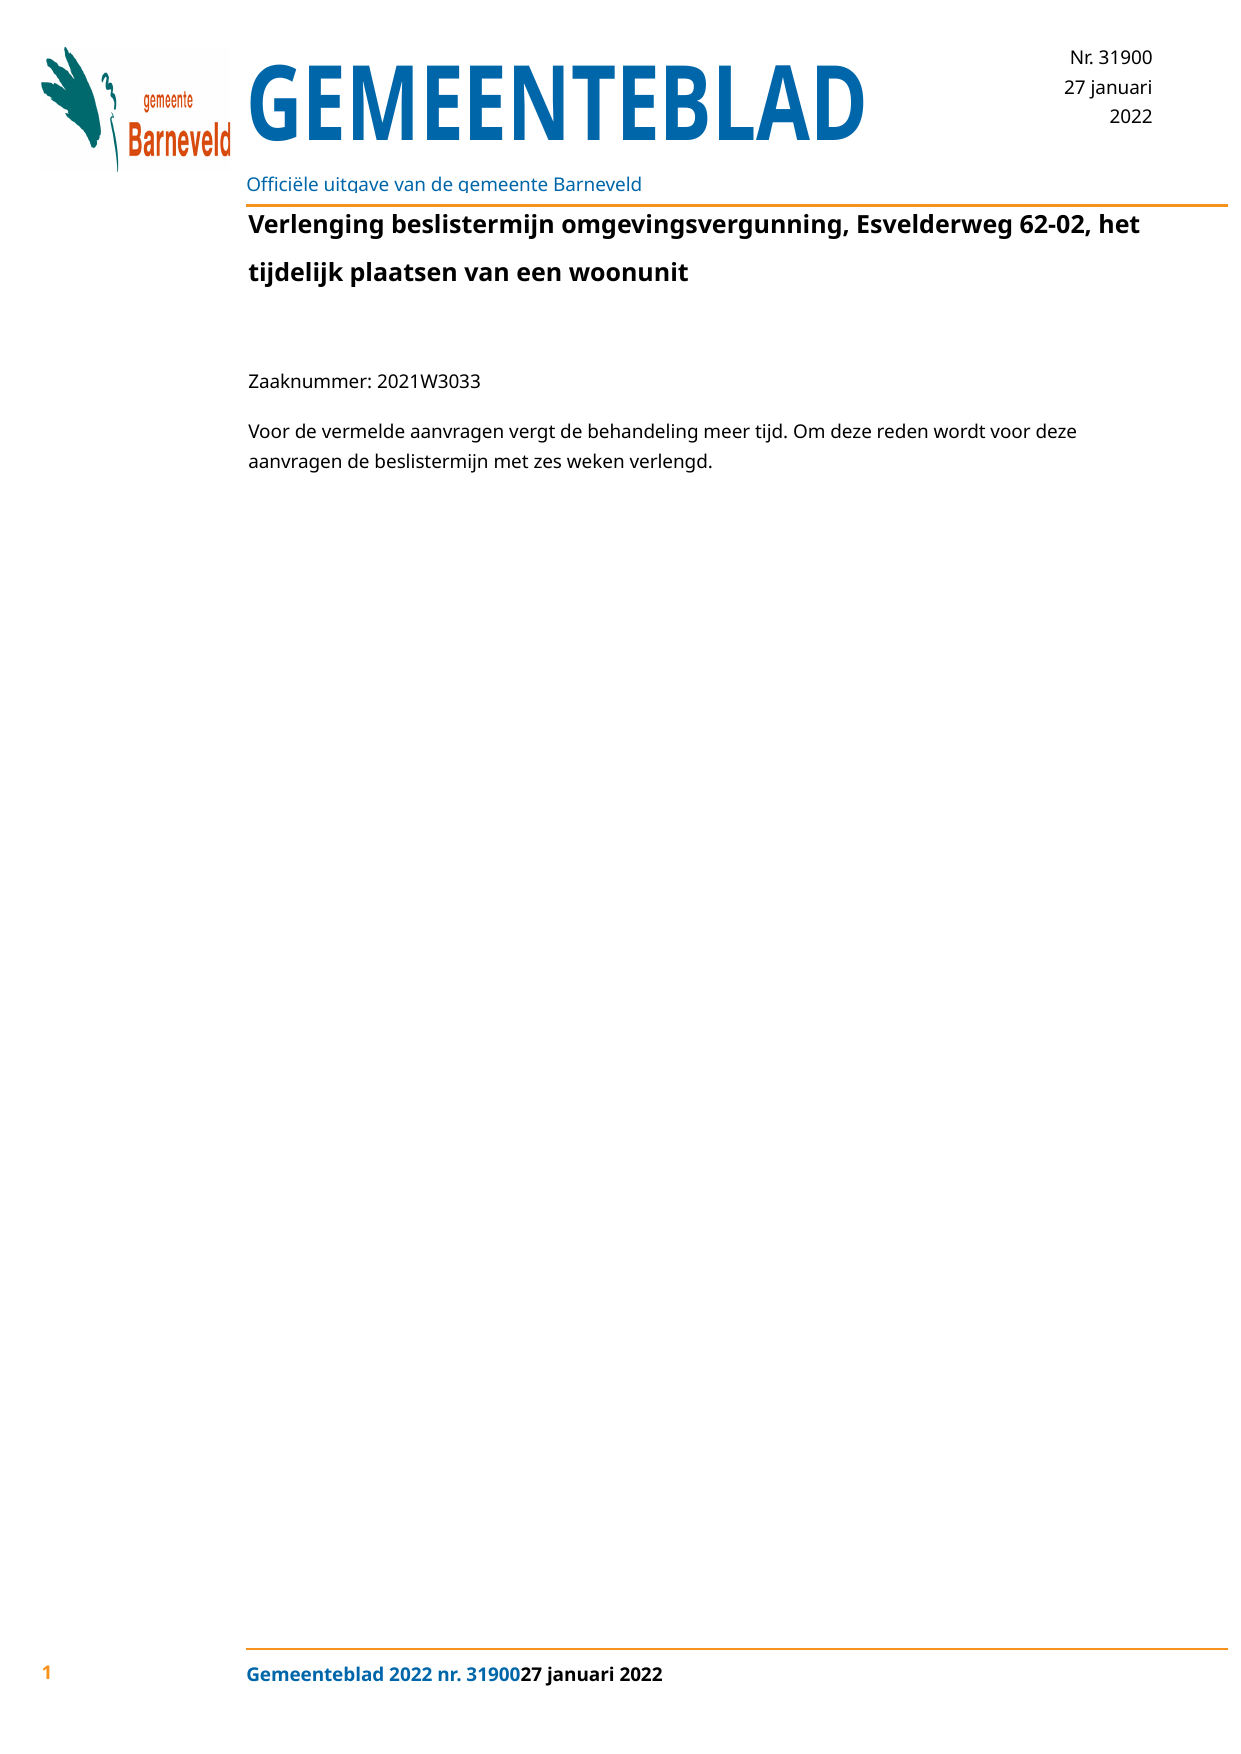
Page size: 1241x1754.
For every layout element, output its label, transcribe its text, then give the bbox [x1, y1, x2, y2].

text Verlenging beslistermijn omgevingsvergunning, Esvelderweg 62-02, het tijdelijk plaatsen van een woonunit [248, 207, 1152, 288]
text Voor de vermelde aanvragen vergt de behandeling meer tijd. Om deze reden wordt voor deze aanvragen de beslistermijn met zes weken verlengd. [248, 419, 1152, 474]
text Zaaknummer: 2021W3033 [248, 368, 1152, 394]
picture [41, 47, 231, 172]
